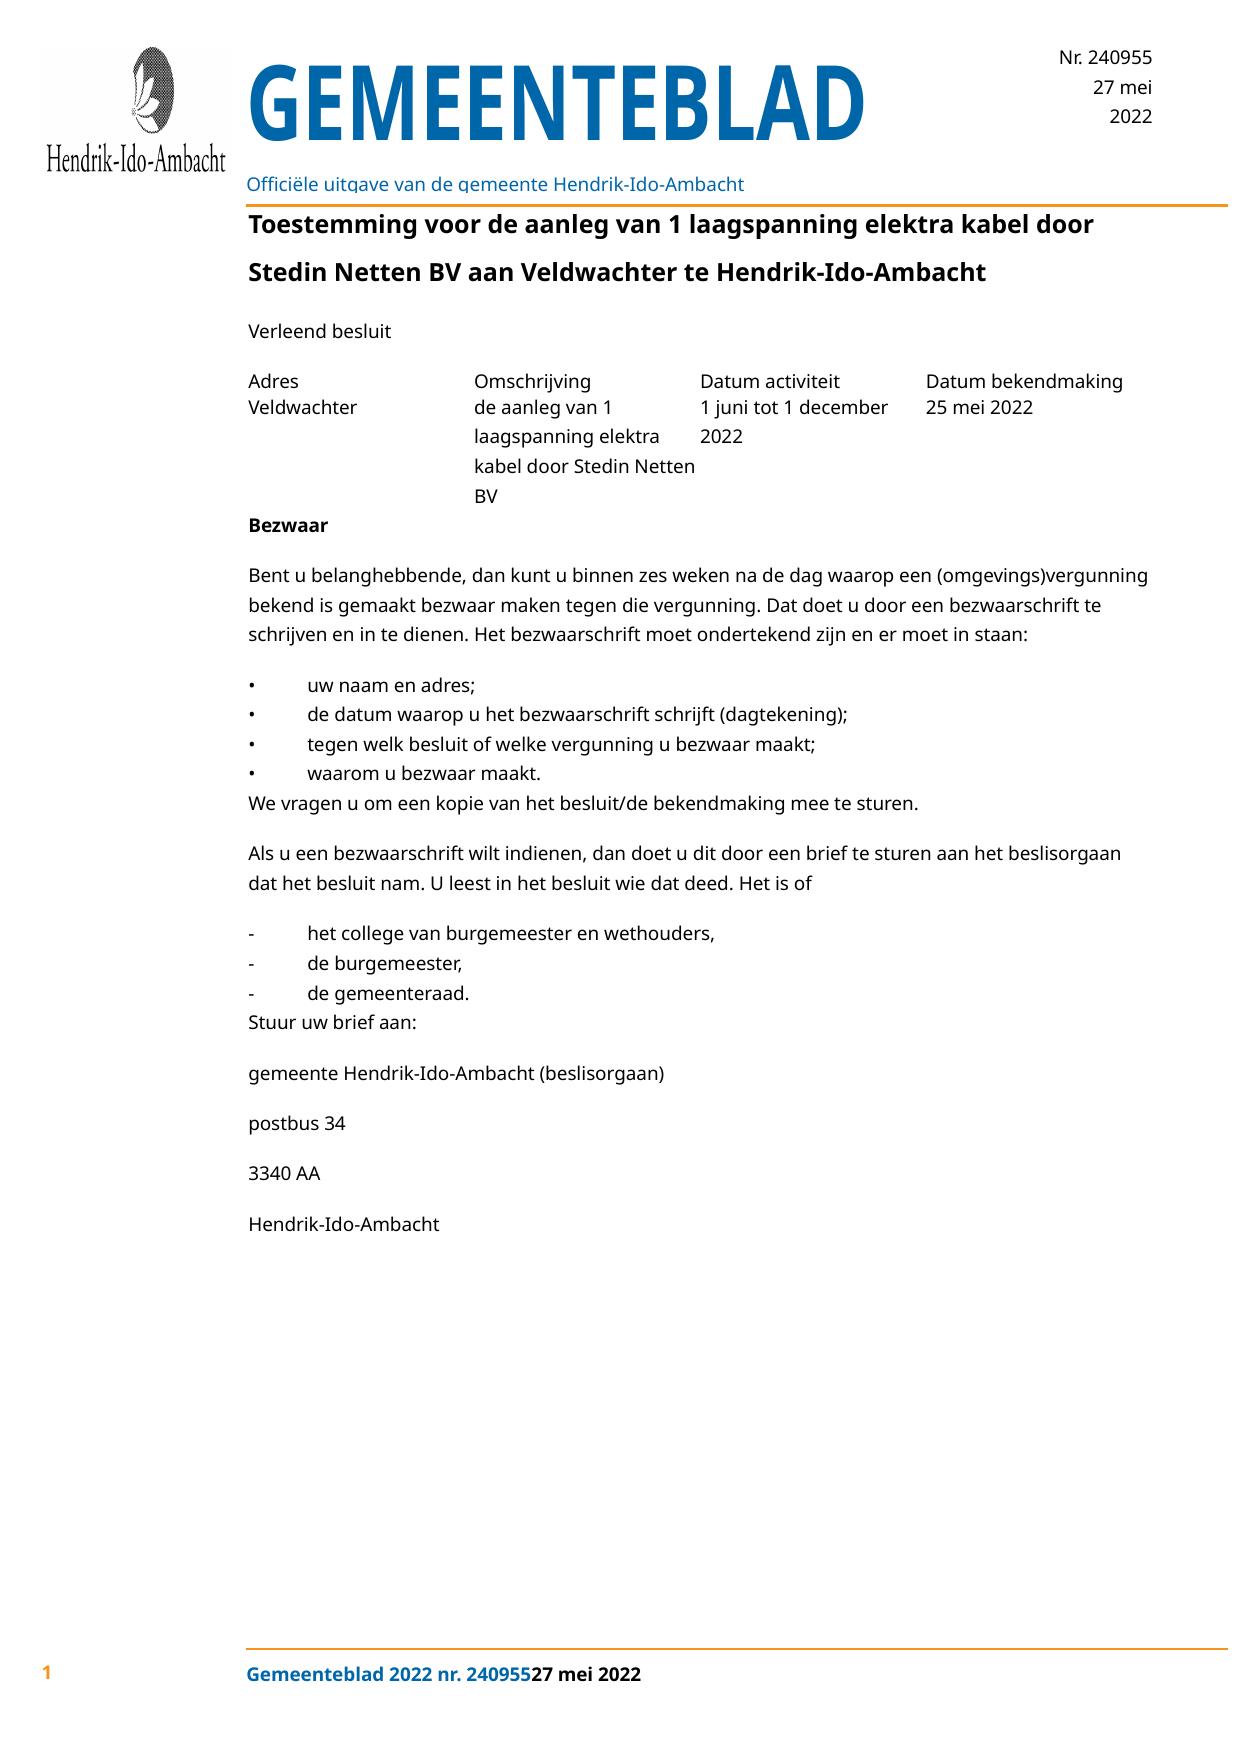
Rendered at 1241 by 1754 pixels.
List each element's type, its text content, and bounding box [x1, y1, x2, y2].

text We vragen u om een kopie van het besluit/de bekendmaking mee te sturen. [248, 790, 1152, 816]
table_cell 1 juni tot 1 december 2022 [700, 394, 926, 509]
table_cell de aanleg van 1 laagspanning elektra kabel door Stedin Netten BV [474, 394, 700, 509]
text Verleend besluit [248, 318, 1152, 344]
text Hendrik-Ido-Ambacht [248, 1211, 1152, 1237]
text Toestemming voor de aanleg van 1 laagspanning elektra kabel door Stedin Netten BV aan Veldwachter te Hendrik-Ido-Ambacht [248, 207, 1152, 288]
list de datum waarop u het bezwaarschrift schrijft (dagtekening); [248, 701, 1152, 727]
picture [41, 47, 231, 172]
list de burgemeester, [248, 950, 1152, 976]
table_header Datum bekendmaking [926, 369, 1152, 394]
table_header Adres [248, 369, 474, 394]
table_header Omschrijving [474, 369, 700, 394]
text 3340 AA [248, 1161, 1152, 1186]
list het college van burgemeester en wethouders, [248, 921, 1152, 946]
list waarom u bezwaar maakt. [248, 761, 1152, 786]
text gemeente Hendrik-Ido-Ambacht (beslisorgaan) [248, 1060, 1152, 1086]
list tegen welk besluit of welke vergunning u bezwaar maakt; [248, 731, 1152, 757]
list uw naam en adres; [248, 672, 1152, 698]
text postbus 34 [248, 1110, 1152, 1136]
list de gemeenteraad. [248, 980, 1152, 1006]
table_cell 25 mei 2022 [926, 394, 1152, 509]
table_header Datum activiteit [700, 369, 926, 394]
text Als u een bezwaarschrift wilt indienen, dan doet u dit door een brief te sturen aan het beslisorgaan dat het besluit nam. U leest in het besluit wie dat deed. Het is of [248, 841, 1152, 896]
text Bezwaar [248, 512, 1152, 538]
text Stuur uw brief aan: [248, 1009, 1152, 1035]
table_cell Veldwachter [248, 394, 474, 509]
text Bent u belanghebbende, dan kunt u binnen zes weken na de dag waarop een (omgevings)vergunning bekend is gemaakt bezwaar maken tegen die vergunning. Dat doet u door een bezwaarschrift te schrijven en in te dienen. Het bezwaarschrift moet ondertekend zijn en er moet in staan: [248, 562, 1152, 647]
